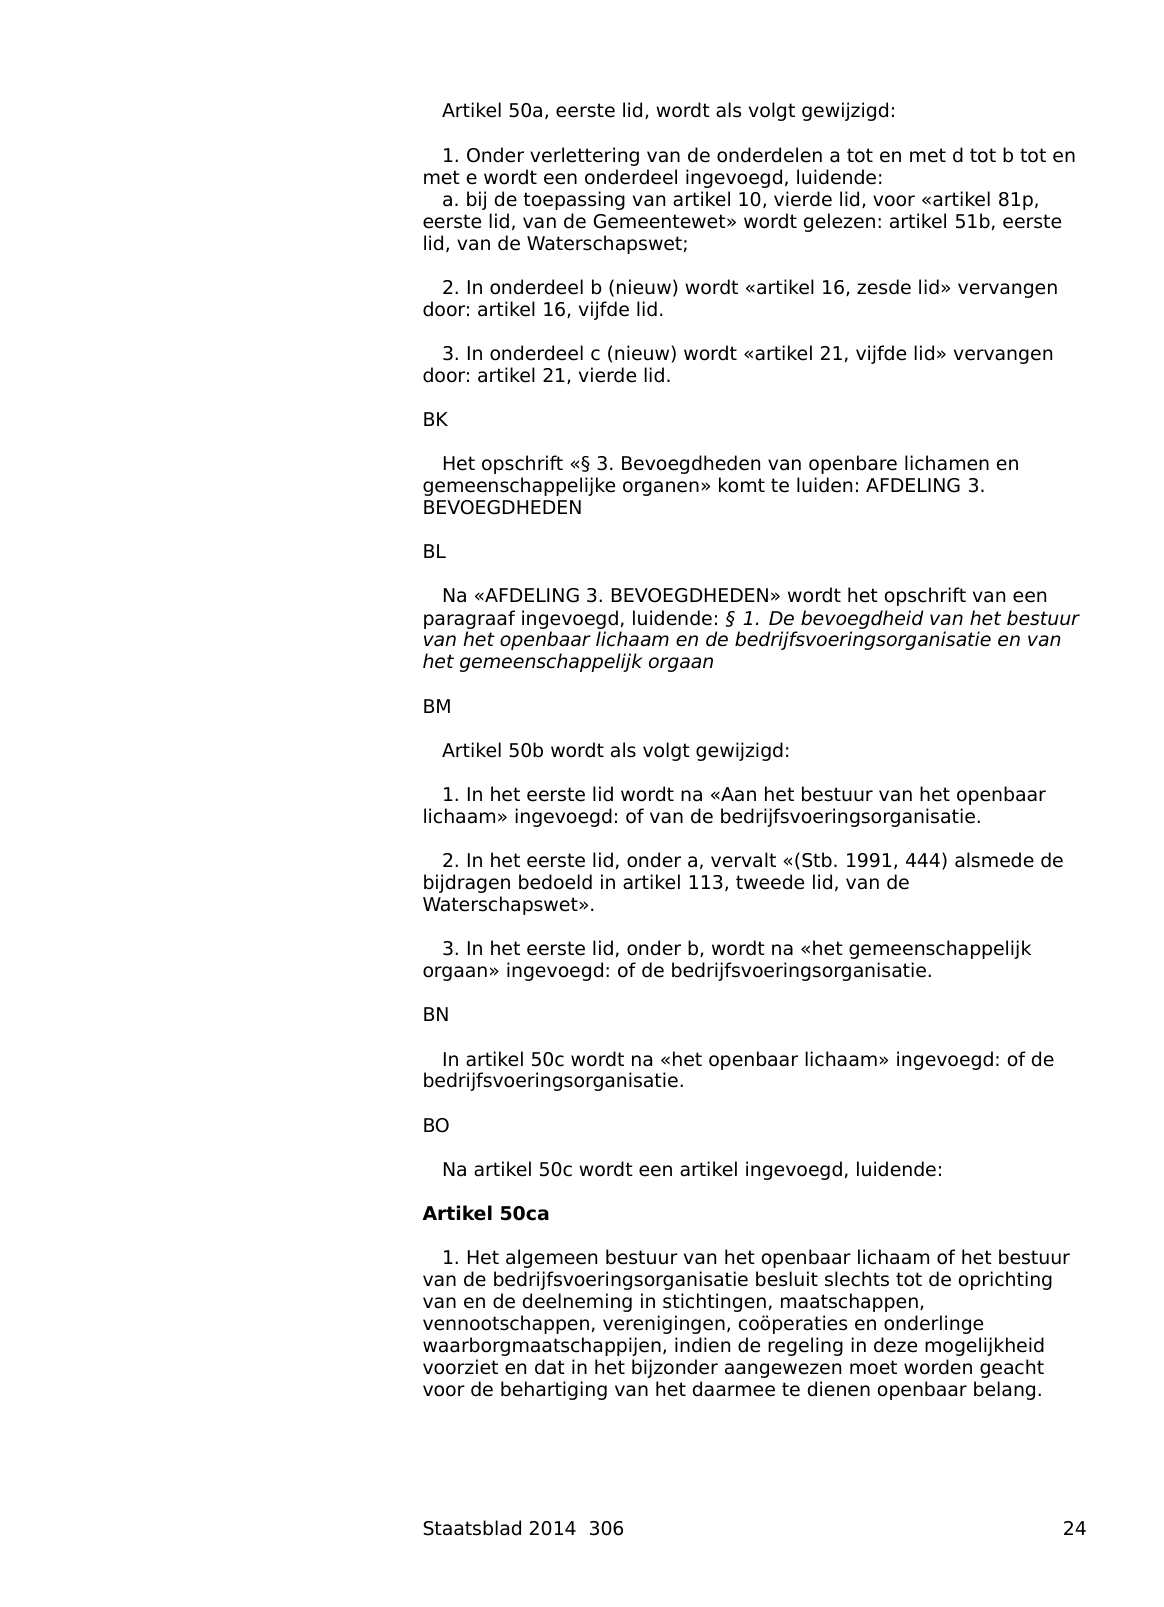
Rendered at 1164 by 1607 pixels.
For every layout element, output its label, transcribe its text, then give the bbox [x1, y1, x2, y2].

text BN [422, 1004, 1087, 1026]
text Na artikel 50c wordt een artikel ingevoegd, luidende: [422, 1159, 1087, 1181]
text In artikel 50c wordt na «het openbaar lichaam» ingevoegd: of de bedrijfsvoeringsorganisatie. [422, 1048, 1087, 1092]
text 2. In onderdeel b (nieuw) wordt «artikel 16, zesde lid» vervangen door: artikel 16, vijfde lid. [422, 277, 1087, 321]
text Het opschrift «§ 3. Bevoegdheden van openbare lichamen en gemeenschappelijke organen» komt te luiden: AFDELING 3. BEVOEGDHEDEN [422, 453, 1087, 519]
text BL [422, 541, 1087, 563]
subtitle Artikel 50ca [422, 1203, 1087, 1225]
text 3. In het eerste lid, onder b, wordt na «het gemeenschappelijk orgaan» ingevoegd: of de bedrijfsvoeringsorganisatie. [422, 938, 1087, 982]
text Artikel 50b wordt als volgt gewijzigd: [422, 740, 1087, 762]
text BK [422, 409, 1087, 431]
text BM [422, 696, 1087, 717]
text 2. In het eerste lid, onder a, vervalt «(Stb. 1991, 444) alsmede de bijdragen bedoeld in artikel 113, tweede lid, van de Waterschapswet». [422, 850, 1087, 916]
text a. bij de toepassing van artikel 10, vierde lid, voor «artikel 81p, eerste lid, van de Gemeentewet» wordt gelezen: artikel 51b, eerste lid, van de Waterschapswet; [422, 188, 1087, 254]
text BO [422, 1114, 1087, 1137]
text Na «AFDELING 3. BEVOEGDHEDEN» wordt het opschrift van een paragraaf ingevoegd, luidende: § 1. De bevoegdheid van het bestuur van het openbaar lichaam en de bedrijfsvoeringsorganisatie en van het gemeenschappelijk orgaan [422, 585, 1087, 673]
text 3. In onderdeel c (nieuw) wordt «artikel 21, vijfde lid» vervangen door: artikel 21, vierde lid. [422, 343, 1087, 387]
text 1. Onder verlettering van de onderdelen a tot en met d tot b tot en met e wordt een onderdeel ingevoegd, luidende: [422, 144, 1087, 188]
text Artikel 50a, eerste lid, wordt als volgt gewijzigd: [422, 100, 1087, 122]
text 1. Het algemeen bestuur van het openbaar lichaam of het bestuur van de bedrijfsvoeringsorganisatie besluit slechts tot de oprichting van en de deelneming in stichtingen, maatschappen, vennootschappen, verenigingen, coöperaties en onderlinge waarborgmaatschappijen, indien de regeling in deze mogelijkheid voorziet en dat in het bijzonder aangewezen moet worden geacht voor de behartiging van het daarmee te dienen openbaar belang. [422, 1247, 1087, 1401]
text 1. In het eerste lid wordt na «Aan het bestuur van het openbaar lichaam» ingevoegd: of van de bedrijfsvoeringsorganisatie. [422, 784, 1087, 828]
